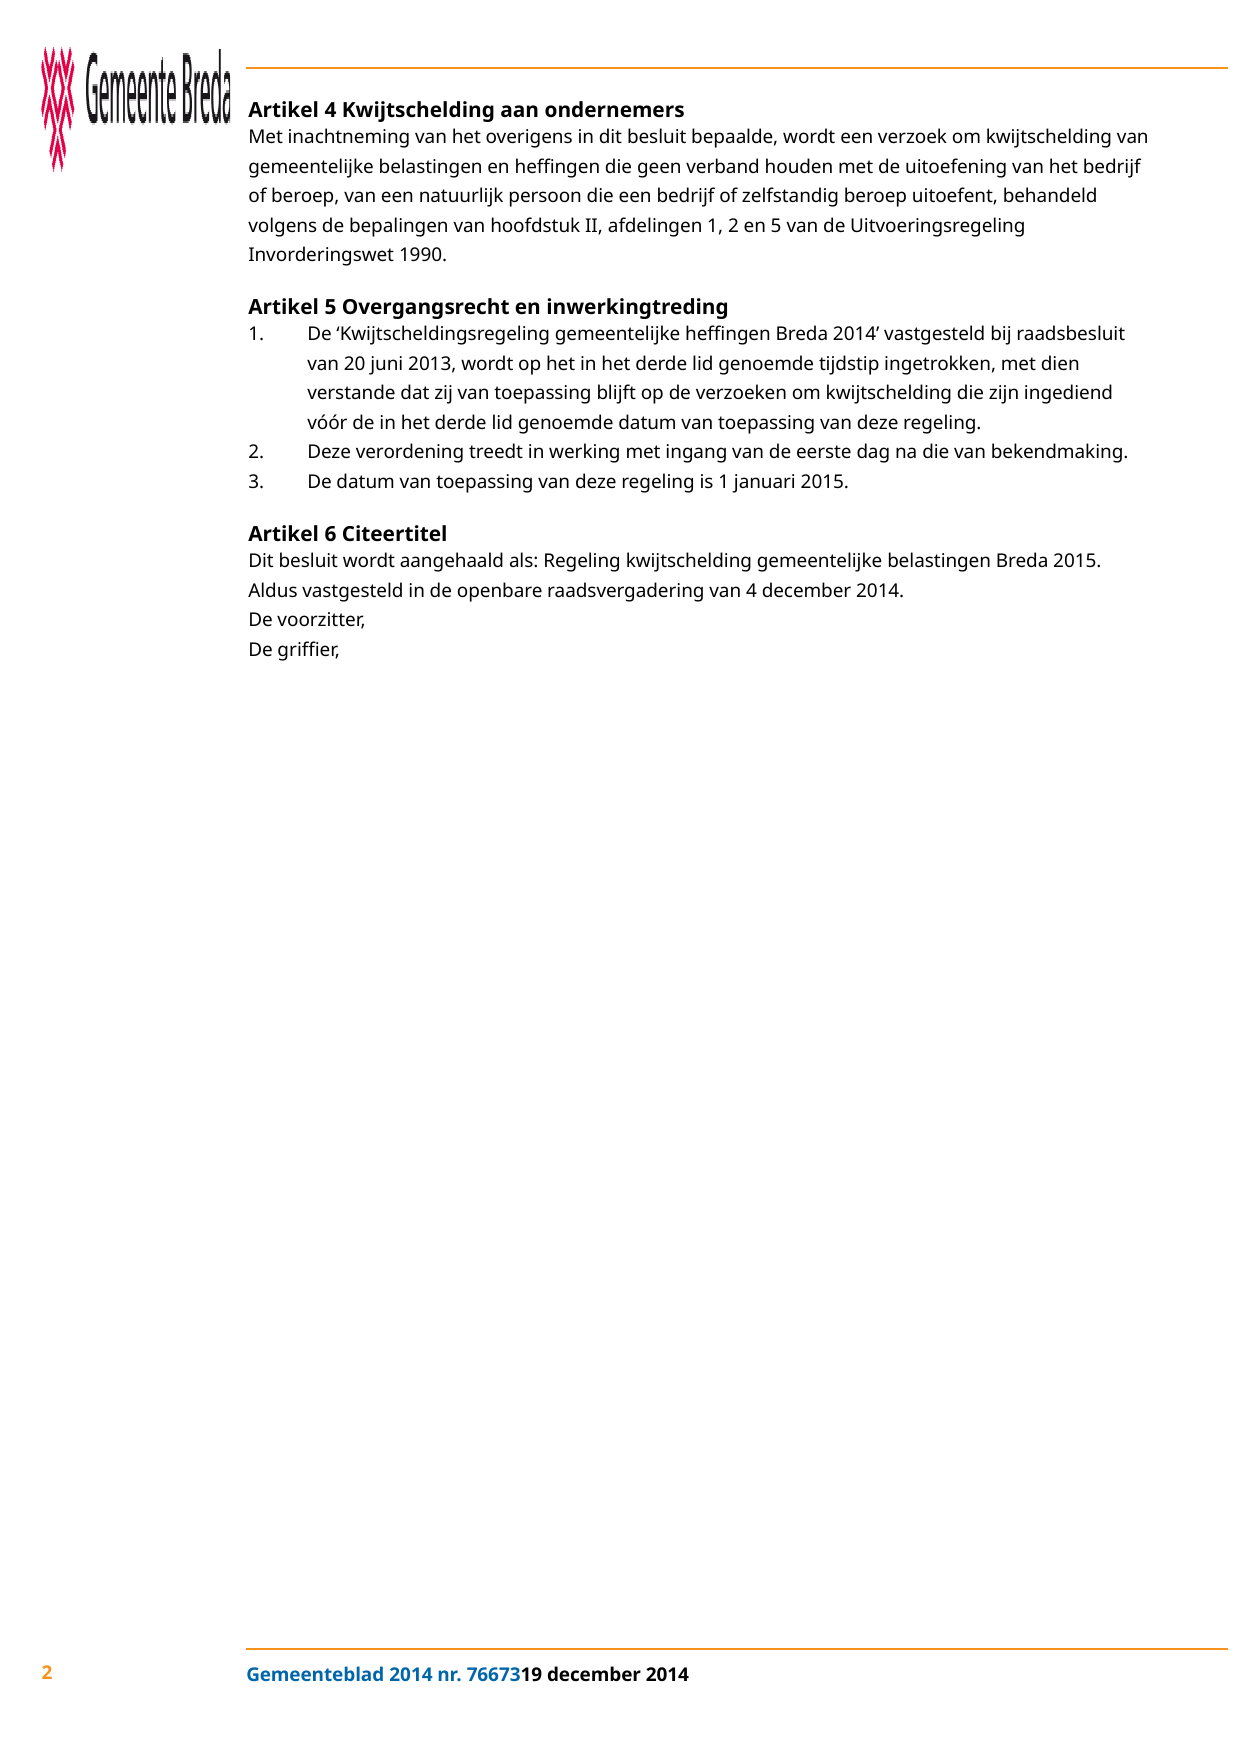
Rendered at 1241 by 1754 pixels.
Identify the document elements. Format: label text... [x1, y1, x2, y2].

text Artikel 4 Kwijtschelding aan ondernemers [248, 95, 1152, 123]
list Deze verordening treedt in werking met ingang van de eerste dag na die van bekendmaking. [248, 439, 1152, 464]
list De ‘Kwijtscheldingsregeling gemeentelijke heffingen Breda 2014’ vastgesteld bij raadsbesluit van 20 juni 2013, wordt op het in het derde lid genoemde tijdstip ingetrokken, met dien verstande dat zij van toepassing blijft op de verzoeken om kwijtschelding die zijn ingediend vóór de in het derde lid genoemde datum van toepassing van deze regeling. [248, 320, 1152, 435]
text Aldus vastgesteld in de openbare raadsvergadering van 4 december 2014. [248, 577, 1152, 602]
text Met inachtneming van het overigens in dit besluit bepaalde, wordt een verzoek om kwijtschelding van gemeentelijke belastingen en heffingen die geen verband houden met de uitoefening van het bedrijf of beroep, van een natuurlijk persoon die een bedrijf of zelfstandig beroep uitoefent, behandeld volgens de bepalingen van hoofdstuk II, afdelingen 1, 2 en 5 van de Uitvoeringsregeling Invorderingswet 1990. [248, 123, 1152, 267]
picture [41, 47, 231, 172]
text De voorzitter, [248, 606, 1152, 632]
text Artikel 5 Overgangsrecht en inwerkingtreding [248, 292, 1152, 320]
text Artikel 6 Citeertitel [248, 519, 1152, 547]
text De griffier, [248, 636, 1152, 662]
list De datum van toepassing van deze regeling is 1 januari 2015. [248, 468, 1152, 494]
text Dit besluit wordt aangehaald als: Regeling kwijtschelding gemeentelijke belastingen Breda 2015. [248, 547, 1152, 573]
